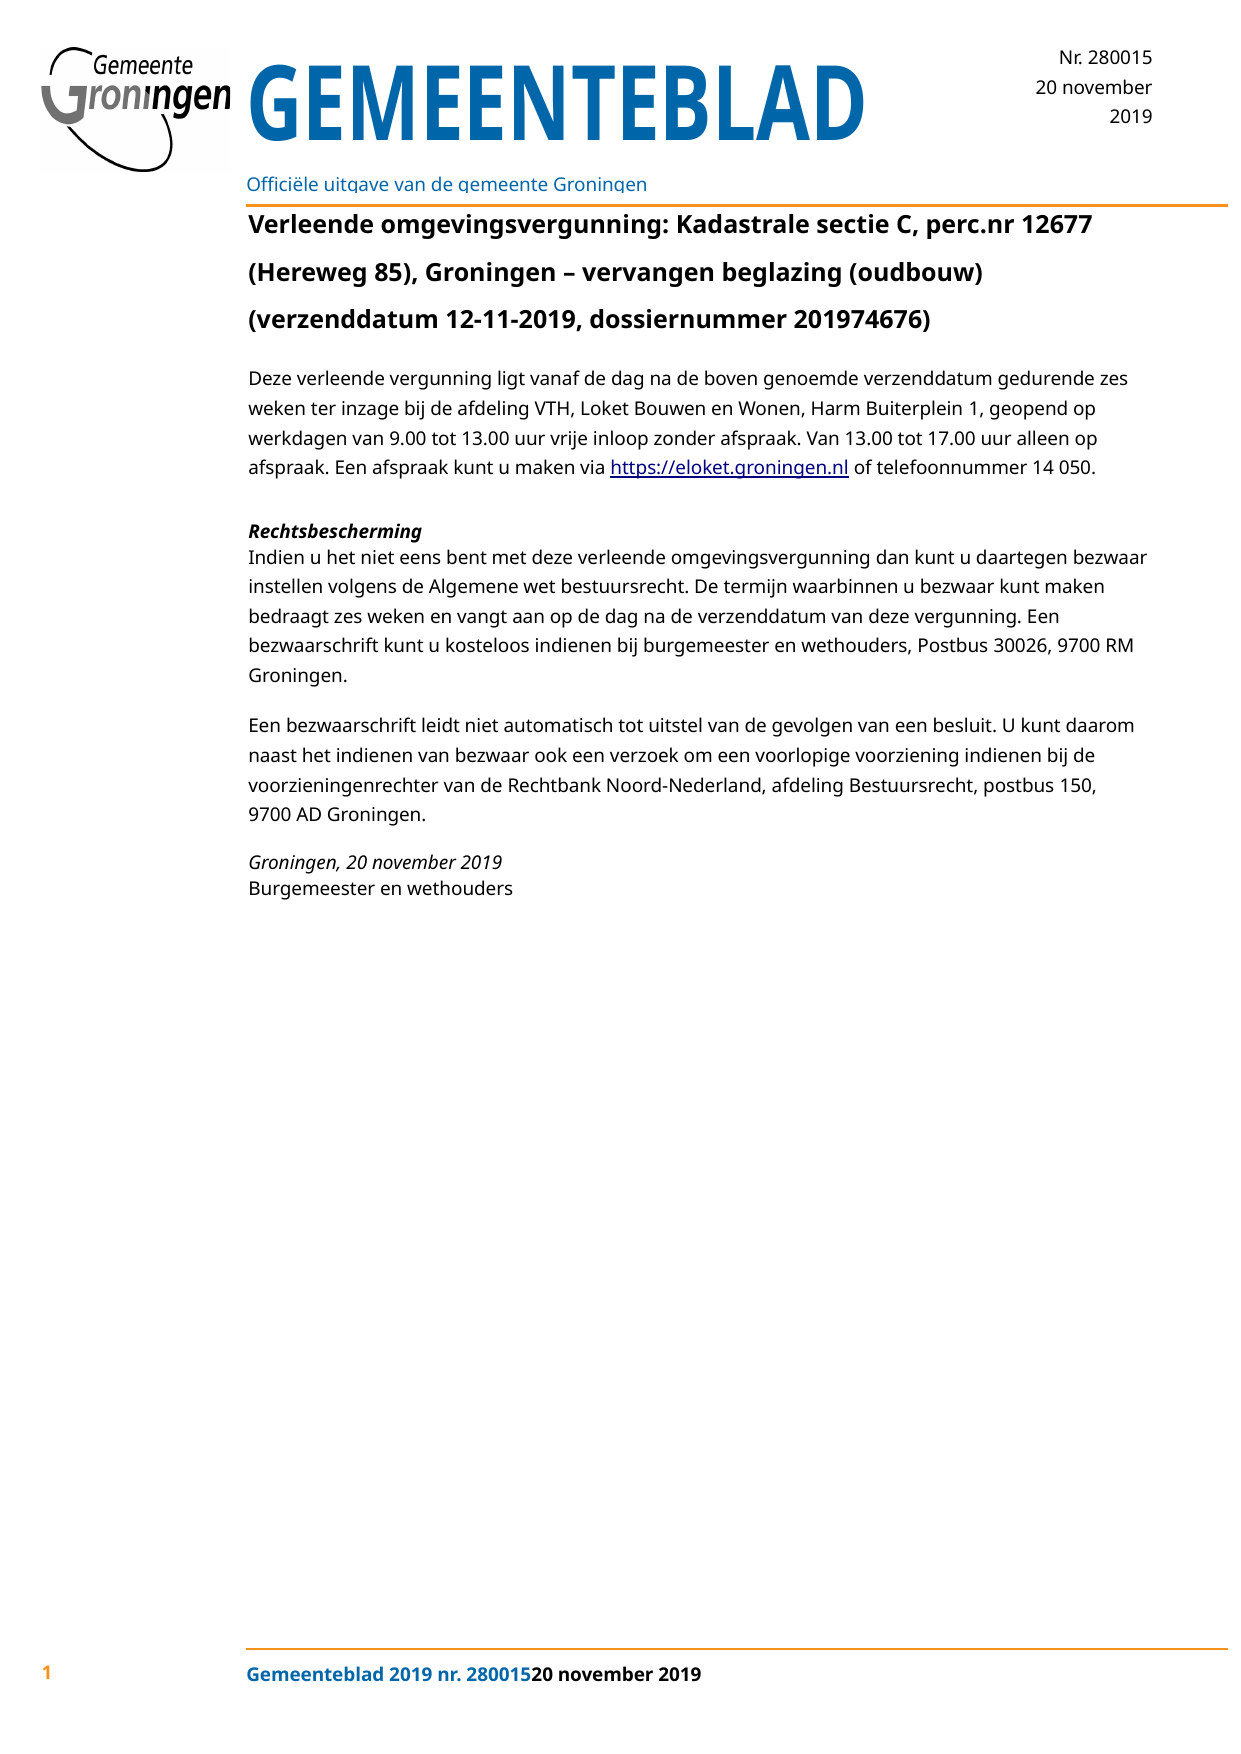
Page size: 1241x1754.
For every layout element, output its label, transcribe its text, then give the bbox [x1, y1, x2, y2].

text Groningen, 20 november 2019 [248, 849, 1152, 875]
text Een bezwaarschrift leidt niet automatisch tot uitstel van de gevolgen van een besluit. U kunt daarom naast het indienen van bezwaar ook een verzoek om een voorlopige voorziening indienen bij de voorzieningenrechter van de Rechtbank Noord-Nederland, afdeling Bestuursrecht, postbus 150, 9700 AD Groningen. [248, 713, 1152, 827]
text Deze verleende vergunning ligt vanaf de dag na de boven genoemde verzenddatum gedurende zes weken ter inzage bij de afdeling VTH, Loket Bouwen en Wonen, Harm Buiterplein 1, geopend op werkdagen van 9.00 tot 13.00 uur vrije inloop zonder afspraak. Van 13.00 tot 17.00 uur alleen op afspraak. Een afspraak kunt u maken via https://eloket.groningen.nl of telefoonnummer 14 050. [248, 366, 1152, 480]
picture [41, 47, 231, 172]
text Rechtsbescherming [248, 518, 1152, 544]
text Indien u het niet eens bent met deze verleende omgevingsvergunning dan kunt u daartegen bezwaar instellen volgens de Algemene wet bestuursrecht. De termijn waarbinnen u bezwaar kunt maken bedraagt zes weken en vangt aan op de dag na de verzenddatum van deze vergunning. Een bezwaarschrift kunt u kosteloos indienen bij burgemeester en wethouders, Postbus 30026, 9700 RM Groningen. [248, 544, 1152, 688]
text Verleende omgevingsvergunning: Kadastrale sectie C, perc.nr 12677 (Hereweg 85), Groningen – vervangen beglazing (oudbouw) (verzenddatum 12-11-2019, dossiernummer 201974676) [248, 207, 1152, 336]
text Burgemeester en wethouders [248, 875, 1152, 901]
